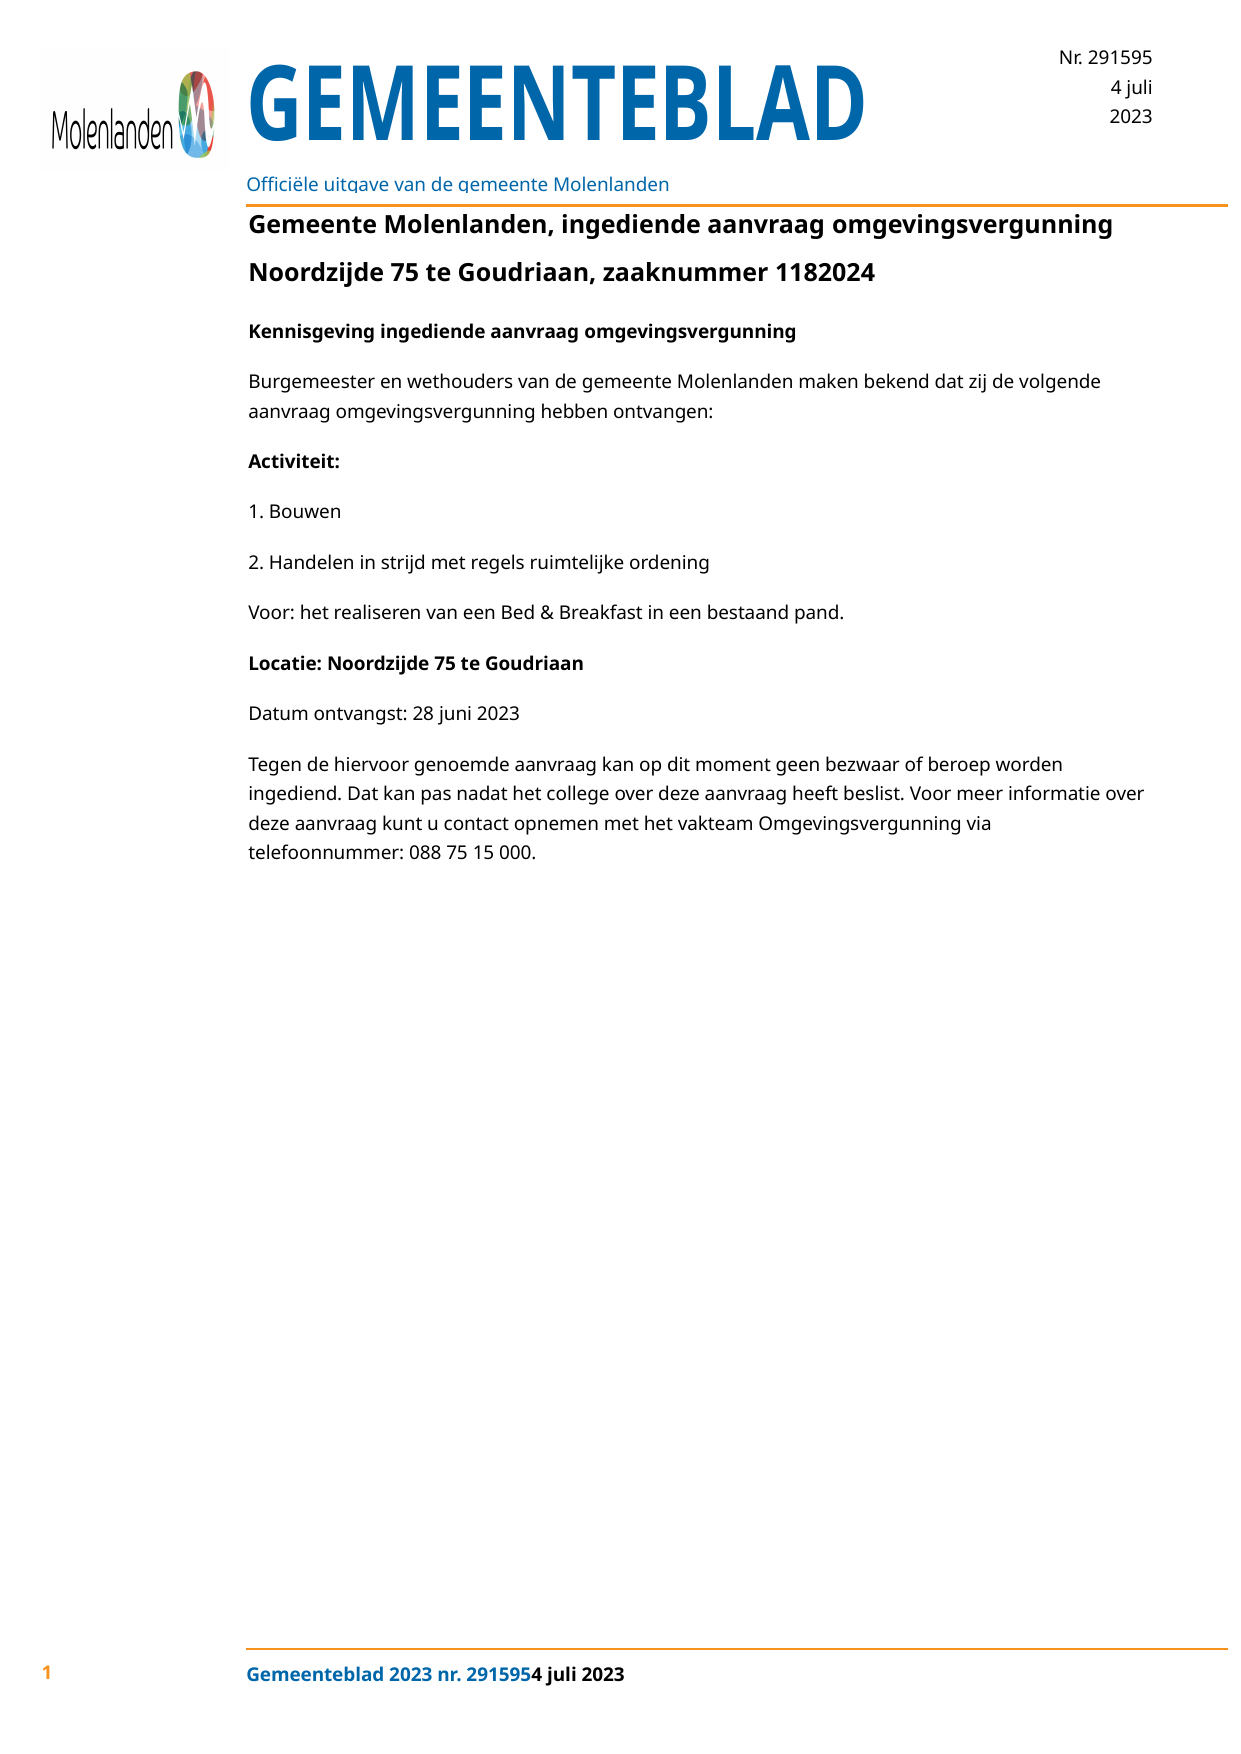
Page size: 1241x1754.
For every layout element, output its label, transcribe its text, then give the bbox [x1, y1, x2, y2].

text Activiteit: [248, 448, 1152, 474]
text Voor: het realiseren van een Bed & Breakfast in een bestaand pand. [248, 599, 1152, 625]
text Kennisgeving ingediende aanvraag omgevingsvergunning [248, 318, 1152, 344]
text Datum ontvangst: 28 juni 2023 [248, 700, 1152, 726]
text 1. Bouwen [248, 499, 1152, 524]
text Tegen de hiervoor genoemde aanvraag kan op dit moment geen bezwaar of beroep worden ingediend. Dat kan pas nadat het college over deze aanvraag heeft beslist. Voor meer informatie over deze aanvraag kunt u contact opnemen met het vakteam Omgevingsvergunning via telefoonnummer: 088 75 15 000. [248, 751, 1152, 865]
text 2. Handelen in strijd met regels ruimtelijke ordening [248, 549, 1152, 575]
text Burgemeester en wethouders van de gemeente Molenlanden maken bekend dat zij de volgende aanvraag omgevingsvergunning hebben ontvangen: [248, 368, 1152, 424]
text Locatie: Noordzijde 75 te Goudriaan [248, 650, 1152, 676]
picture [41, 47, 231, 172]
text Gemeente Molenlanden, ingediende aanvraag omgevingsvergunning Noordzijde 75 te Goudriaan, zaaknummer 1182024 [248, 207, 1152, 288]
